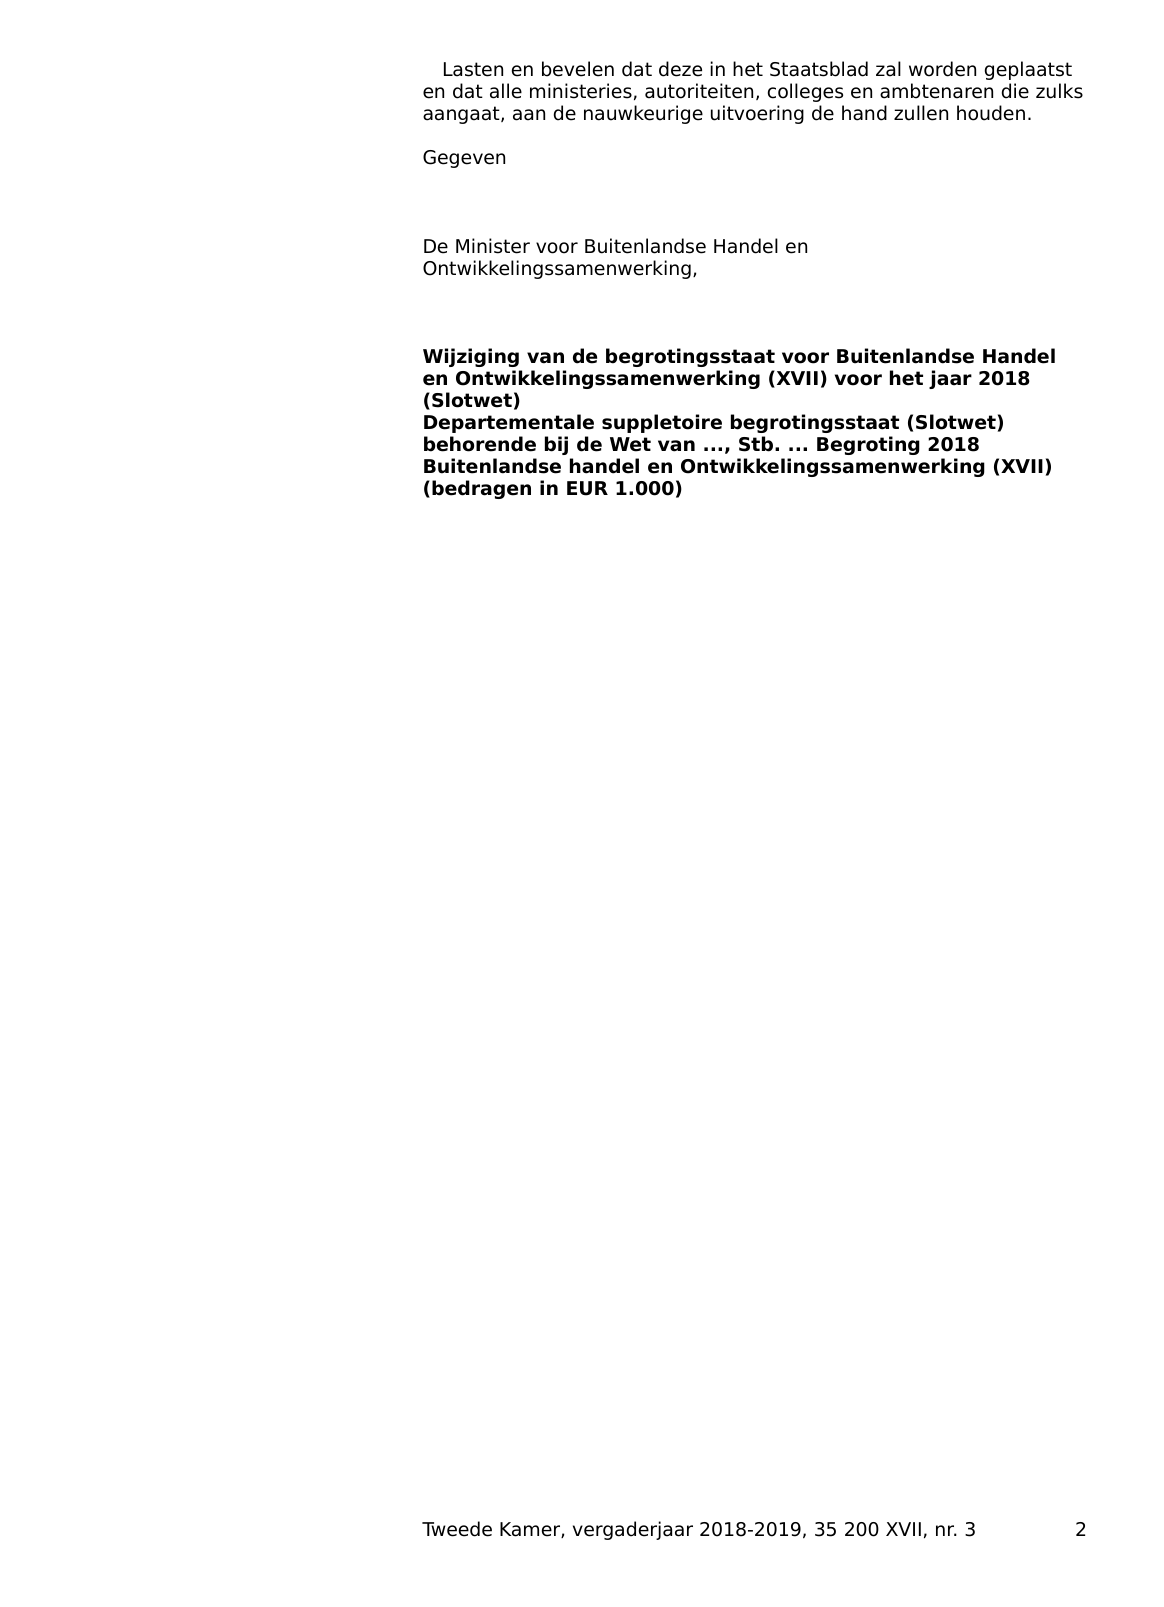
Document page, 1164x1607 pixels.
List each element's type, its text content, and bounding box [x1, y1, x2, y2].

text Lasten en bevelen dat deze in het Staatsblad zal worden geplaatst en dat alle ministeries, autoriteiten, colleges en ambtenaren die zulks aangaat, aan de nauwkeurige uitvoering de hand zullen houden. [422, 59, 1087, 125]
text Gegeven [422, 147, 1087, 169]
text De Minister voor Buitenlandse Handel en Ontwikkelingssamenwerking, [422, 236, 1087, 280]
text Departementale suppletoire begrotingsstaat (Slotwet) behorende bij de Wet van ..., Stb. ... Begroting 2018 Buitenlandse handel en Ontwikkelingssamenwerking (XVII) (bedragen in EUR 1.000) [422, 412, 1087, 500]
text Wijziging van de begrotingsstaat voor Buitenlandse Handel en Ontwikkelingssamenwerking (XVII) voor het jaar 2018 (Slotwet) [422, 346, 1087, 412]
